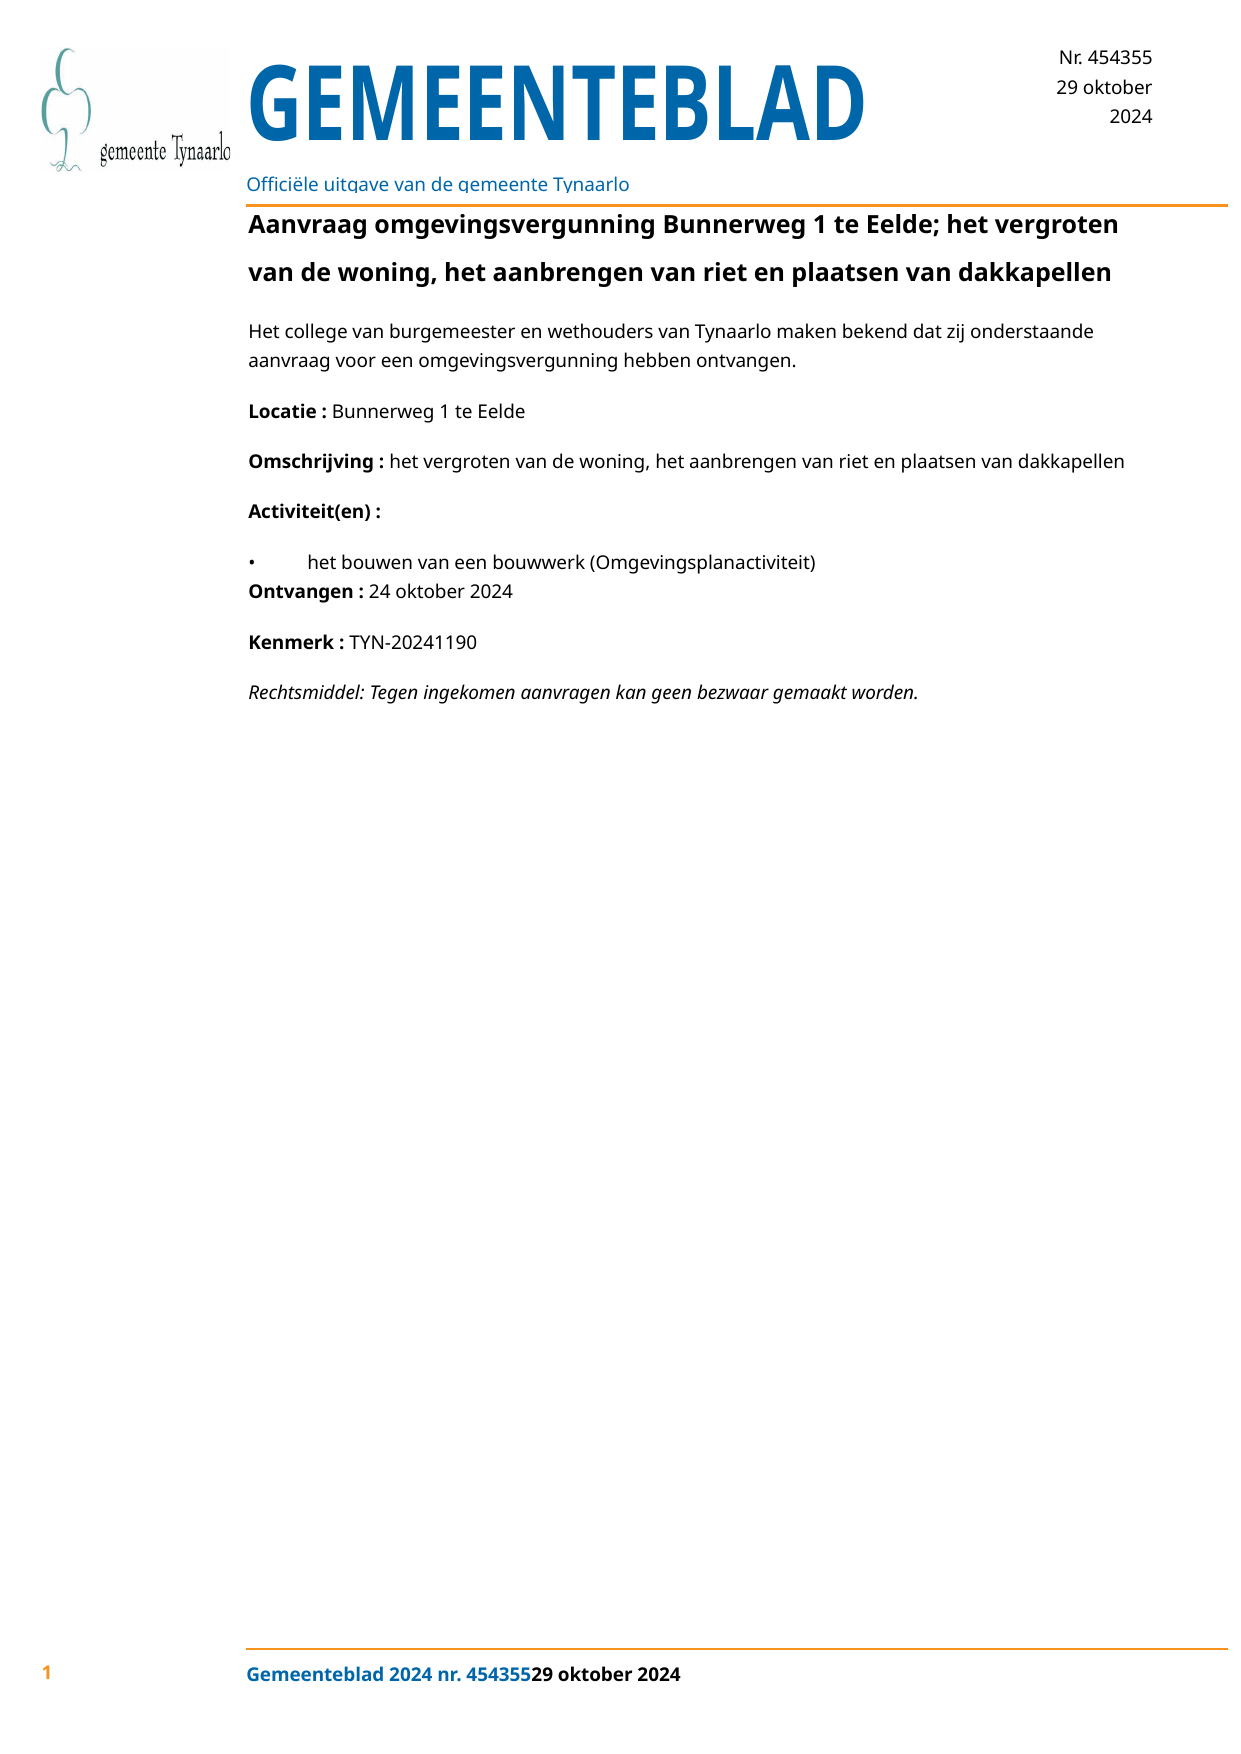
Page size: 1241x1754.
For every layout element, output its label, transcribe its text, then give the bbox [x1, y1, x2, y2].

text Rechtsmiddel: Tegen ingekomen aanvragen kan geen bezwaar gemaakt worden. [248, 679, 1152, 705]
text Ontvangen : 24 oktober 2024 [248, 579, 1152, 604]
text Het college van burgemeester en wethouders van Tynaarlo maken bekend dat zij onderstaande aanvraag voor een omgevingsvergunning hebben ontvangen. [248, 318, 1152, 373]
list het bouwen van een bouwwerk (Omgevingsplanactiviteit) [248, 549, 1152, 575]
text Activiteit(en) : [248, 499, 1152, 524]
picture [41, 47, 231, 172]
text Omschrijving : het vergroten van de woning, het aanbrengen van riet en plaatsen van dakkapellen [248, 448, 1152, 474]
text Aanvraag omgevingsvergunning Bunnerweg 1 te Eelde; het vergroten van de woning, het aanbrengen van riet en plaatsen van dakkapellen [248, 207, 1152, 288]
text Locatie : Bunnerweg 1 te Eelde [248, 398, 1152, 424]
text Kenmerk : TYN-20241190 [248, 629, 1152, 655]
